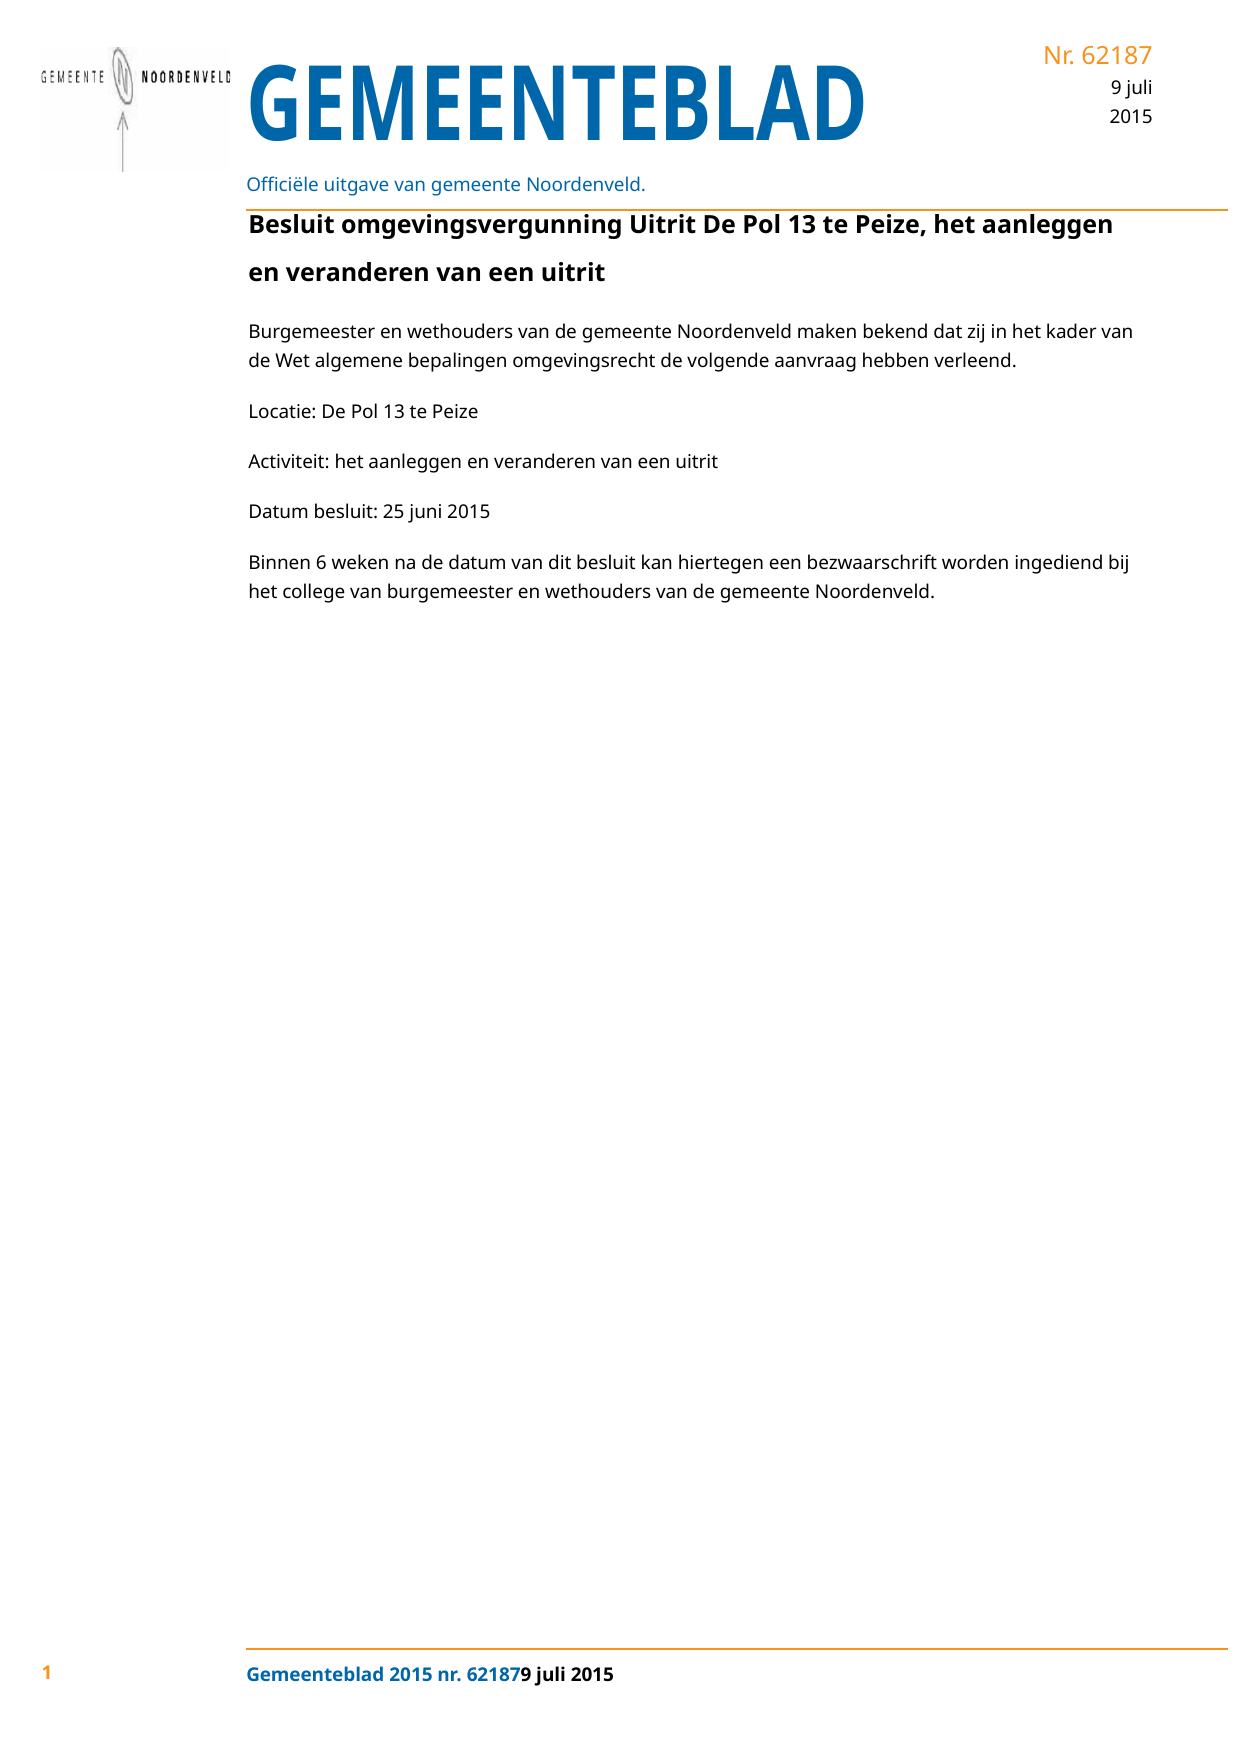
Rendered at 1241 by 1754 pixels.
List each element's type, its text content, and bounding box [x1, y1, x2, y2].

text Burgemeester en wethouders van de gemeente Noordenveld maken bekend dat zij in het kader van de Wet algemene bepalingen omgevingsrecht de volgende aanvraag hebben verleend. [248, 318, 1152, 373]
text Datum besluit: 25 juni 2015 [248, 499, 1152, 524]
text Activiteit: het aanleggen en veranderen van een uitrit [248, 448, 1152, 474]
picture [41, 47, 231, 172]
text Locatie: De Pol 13 te Peize [248, 398, 1152, 424]
text Besluit omgevingsvergunning Uitrit De Pol 13 te Peize, het aanleggen en veranderen van een uitrit [248, 211, 1152, 288]
text Binnen 6 weken na de datum van dit besluit kan hiertegen een bezwaarschrift worden ingediend bij het college van burgemeester en wethouders van de gemeente Noordenveld. [248, 549, 1152, 604]
